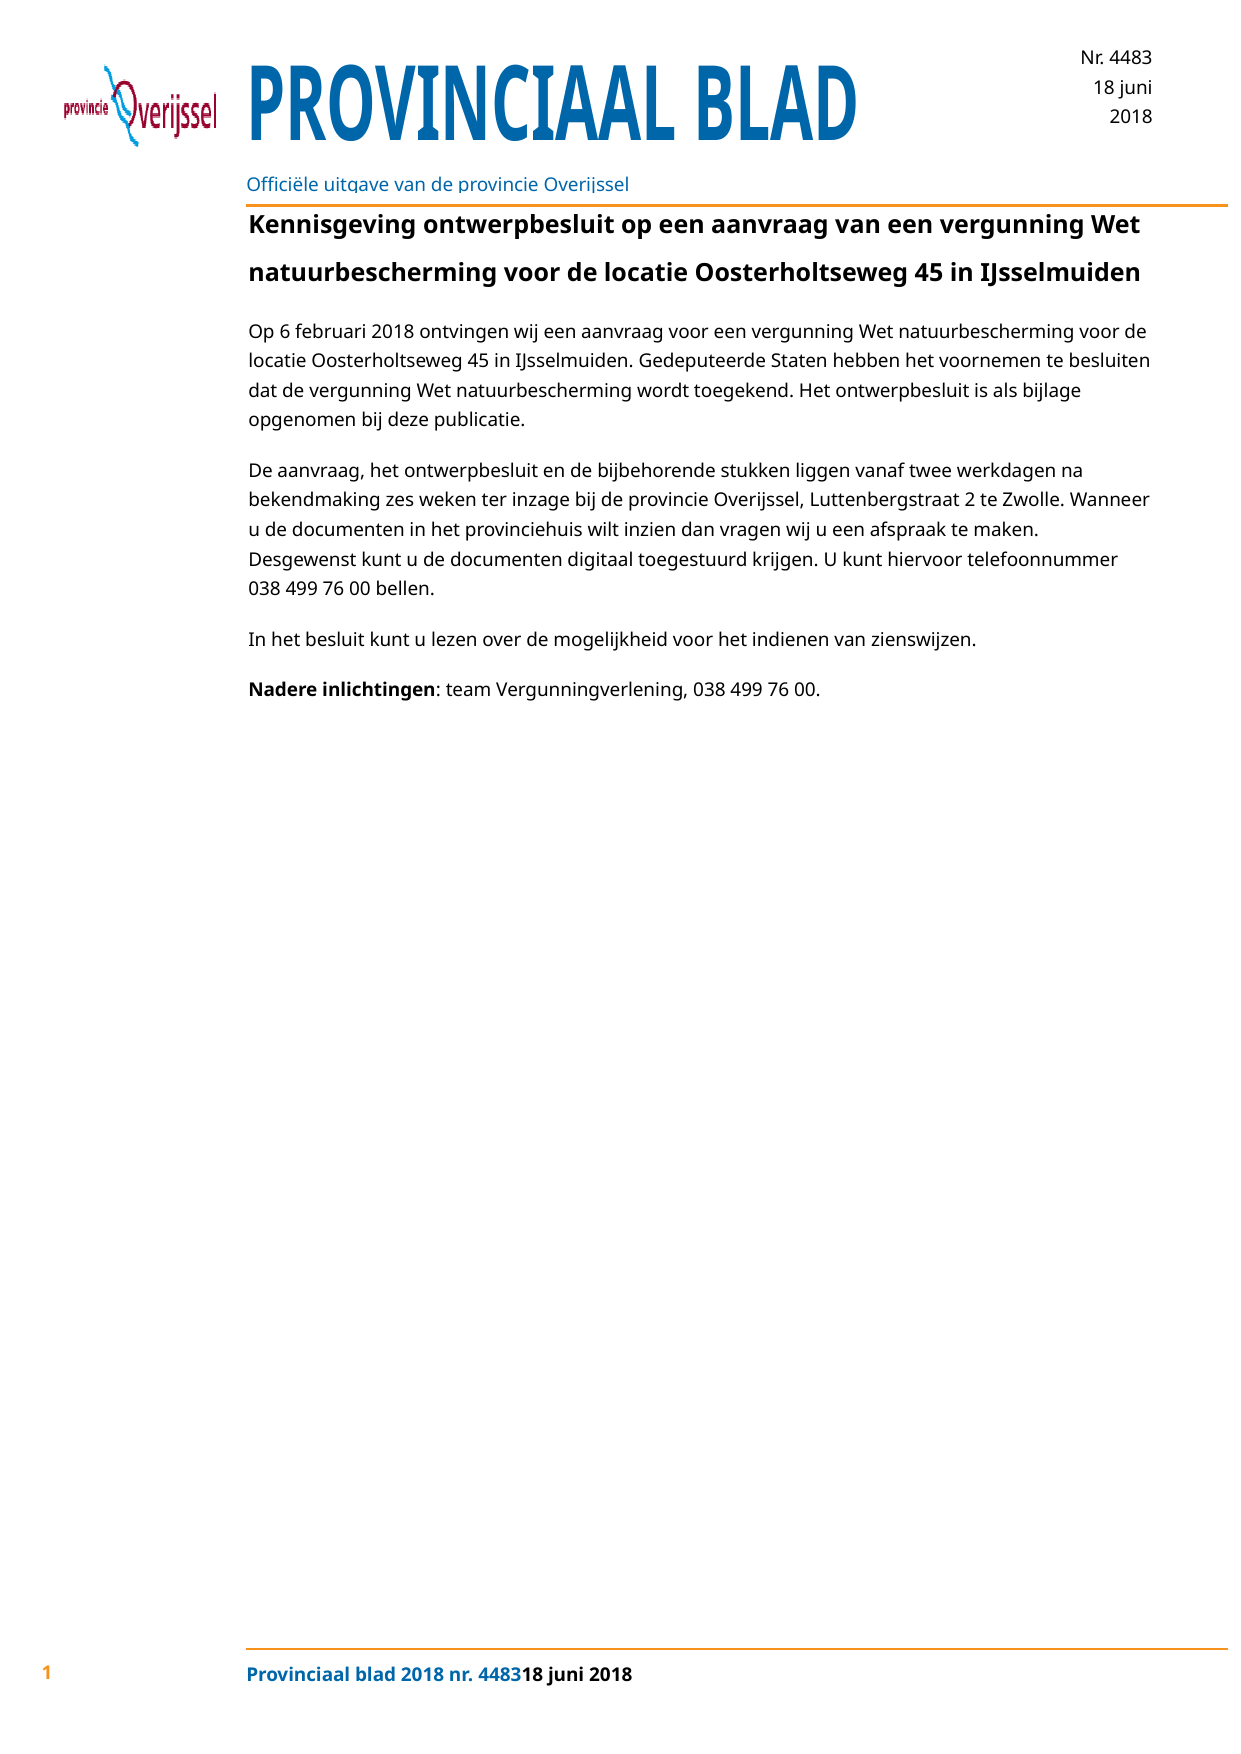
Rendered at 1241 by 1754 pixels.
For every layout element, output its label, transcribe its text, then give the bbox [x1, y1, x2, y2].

text De aanvraag, het ontwerpbesluit en de bijbehorende stukken liggen vanaf twee werkdagen na bekendmaking zes weken ter inzage bij de provincie Overijssel, Luttenbergstraat 2 te Zwolle. Wanneer u de documenten in het provinciehuis wilt inzien dan vragen wij u een afspraak te maken. Desgewenst kunt u de documenten digitaal toegestuurd krijgen. U kunt hiervoor telefoonnummer 038 499 76 00 bellen. [248, 457, 1152, 601]
text Op 6 februari 2018 ontvingen wij een aanvraag voor een vergunning Wet natuurbescherming voor de locatie Oosterholtseweg 45 in IJsselmuiden. Gedeputeerde Staten hebben het voornemen te besluiten dat de vergunning Wet natuurbescherming wordt toegekend. Het ontwerpbesluit is als bijlage opgenomen bij deze publicatie. [248, 318, 1152, 432]
text Kennisgeving ontwerpbesluit op een aanvraag van een vergunning Wet natuurbescherming voor de locatie Oosterholtseweg 45 in IJsselmuiden [248, 207, 1152, 288]
text In het besluit kunt u lezen over de mogelijkheid voor het indienen van zienswijzen. [248, 626, 1152, 652]
picture [41, 47, 231, 172]
text Nadere inlichtingen: team Vergunningverlening, 038 499 76 00. [248, 676, 1152, 702]
